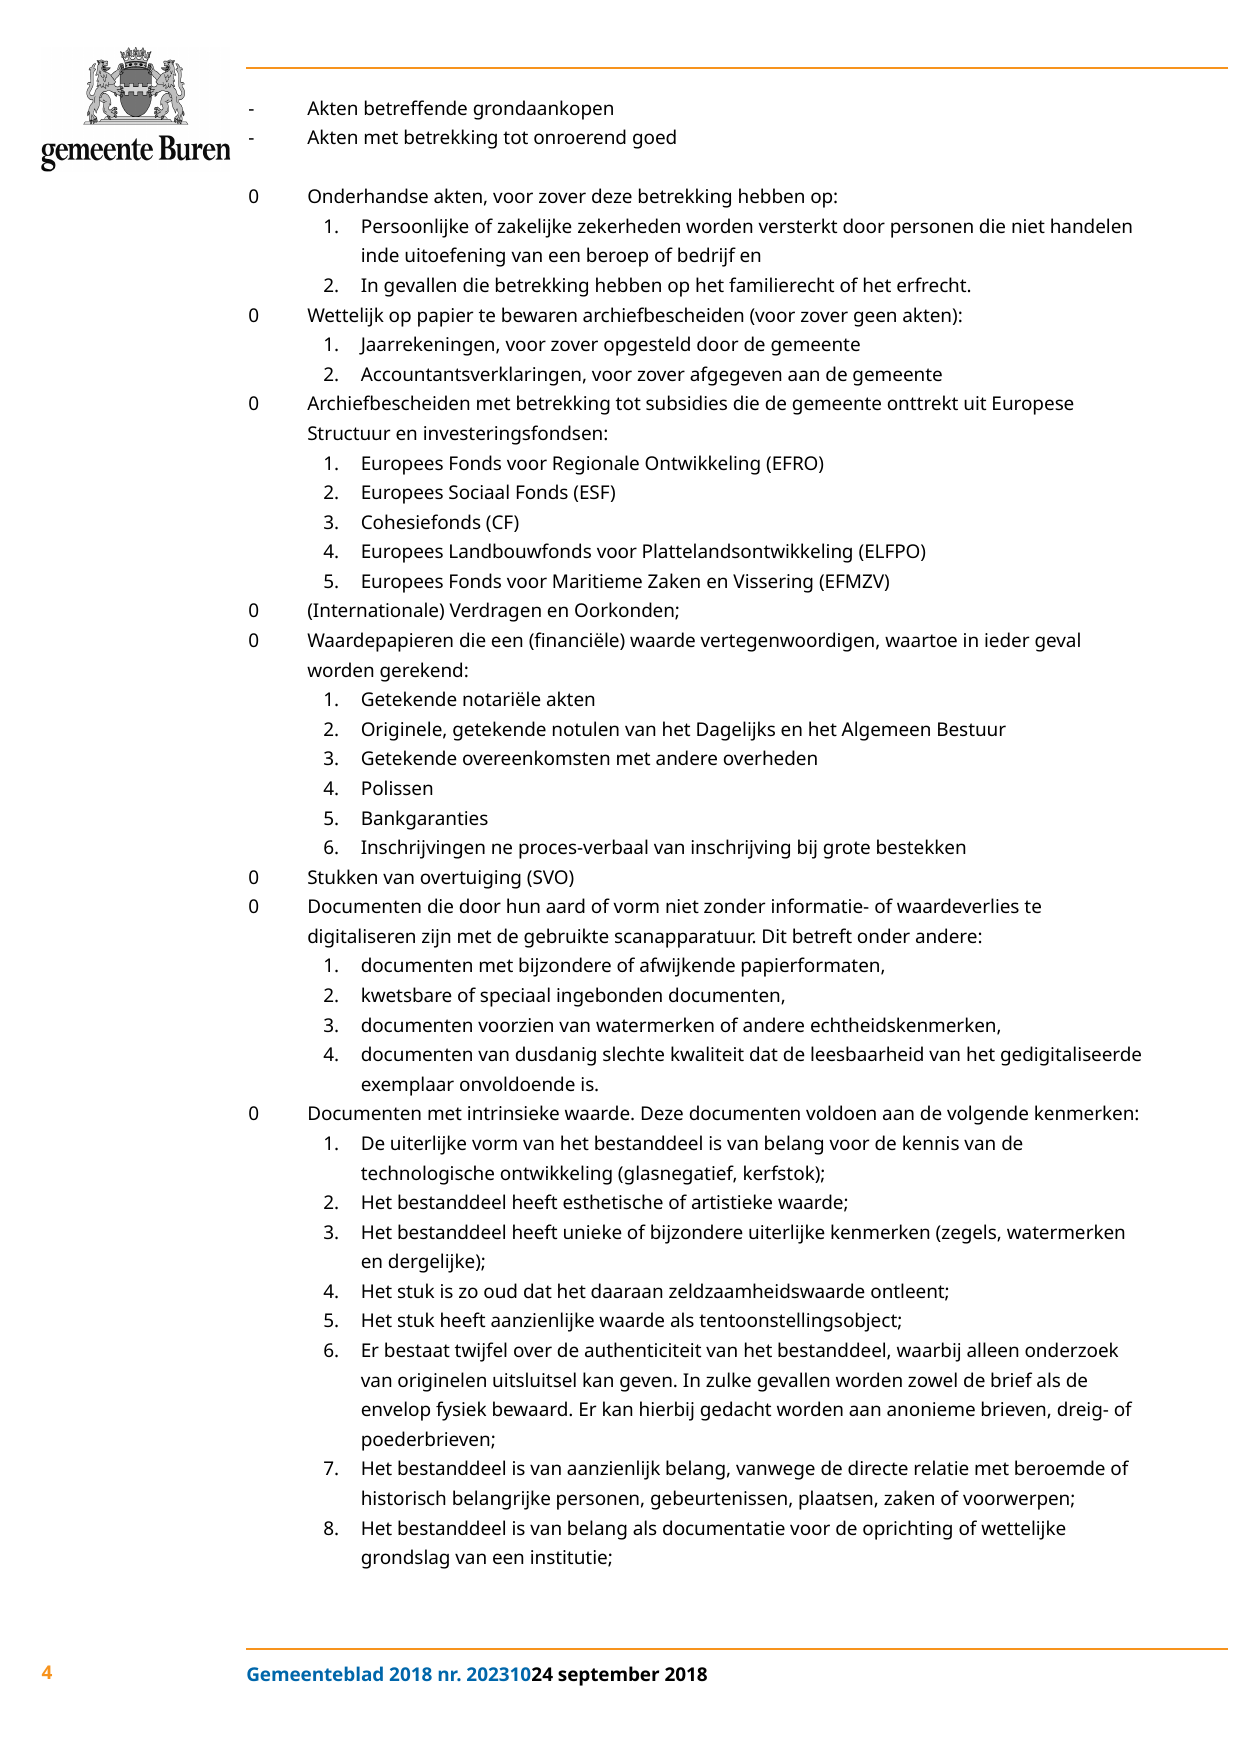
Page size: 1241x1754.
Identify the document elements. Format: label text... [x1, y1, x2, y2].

list Polissen [323, 775, 1152, 801]
list documenten met bijzondere of afwijkende papierformaten, [323, 953, 1152, 978]
list Het bestanddeel is van belang als documentatie voor de oprichting of wettelijke grondslag van een institutie; [323, 1515, 1152, 1570]
list Archiefbescheiden met betrekking tot subsidies die de gemeente onttrekt uit Europese Structuur en investeringsfondsen: [248, 391, 1152, 446]
list (Internationale) Verdragen en Oorkonden; [248, 598, 1152, 623]
list Bankgaranties [323, 805, 1152, 831]
list Jaarrekeningen, voor zover opgesteld door de gemeente [323, 331, 1152, 357]
list Europees Sociaal Fonds (ESF) [323, 479, 1152, 505]
list Europees Fonds voor Regionale Ontwikkeling (EFRO) [323, 450, 1152, 476]
list Het bestanddeel heeft esthetische of artistieke waarde; [323, 1189, 1152, 1215]
list documenten voorzien van watermerken of andere echtheidskenmerken, [323, 1012, 1152, 1038]
list Persoonlijke of zakelijke zekerheden worden versterkt door personen die niet handelen inde uitoefening van een beroep of bedrijf en [323, 213, 1152, 268]
list Het bestanddeel is van aanzienlijk belang, vanwege de directe relatie met beroemde of historisch belangrijke personen, gebeurtenissen, plaatsen, zaken of voorwerpen; [323, 1456, 1152, 1511]
list Het stuk is zo oud dat het daaraan zeldzaamheidswaarde ontleent; [323, 1278, 1152, 1304]
list Akten met betrekking tot onroerend goed [248, 124, 1152, 150]
list documenten van dusdanig slechte kwaliteit dat de leesbaarheid van het gedigitaliseerde exemplaar onvoldoende is. [323, 1041, 1152, 1097]
list In gevallen die betrekking hebben op het familierecht of het erfrecht. [323, 272, 1152, 298]
list Onderhandse akten, voor zover deze betrekking hebben op: [248, 183, 1152, 209]
picture [41, 47, 231, 172]
list Getekende notariële akten [323, 686, 1152, 712]
list Europees Fonds voor Maritieme Zaken en Vissering (EFMZV) [323, 568, 1152, 594]
list Het stuk heeft aanzienlijke waarde als tentoonstellingsobject; [323, 1308, 1152, 1333]
list Het bestanddeel heeft unieke of bijzondere uiterlijke kenmerken (zegels, watermerken en dergelijke); [323, 1219, 1152, 1274]
list Waardepapieren die een (financiële) waarde vertegenwoordigen, waartoe in ieder geval worden gerekend: [248, 627, 1152, 683]
list Akten betreffende grondaankopen [248, 95, 1152, 121]
list Stukken van overtuiging (SVO) [248, 864, 1152, 890]
list Accountantsverklaringen, voor zover afgegeven aan de gemeente [323, 361, 1152, 387]
list Documenten met intrinsieke waarde. Deze documenten voldoen aan de volgende kenmerken: [248, 1101, 1152, 1126]
list Inschrijvingen ne proces-verbaal van inschrijving bij grote bestekken [323, 834, 1152, 860]
list Originele, getekende notulen van het Dagelijks en het Algemeen Bestuur [323, 716, 1152, 742]
list Cohesiefonds (CF) [323, 509, 1152, 535]
list Wettelijk op papier te bewaren archiefbescheiden (voor zover geen akten): [248, 302, 1152, 328]
list kwetsbare of speciaal ingebonden documenten, [323, 982, 1152, 1008]
list De uiterlijke vorm van het bestanddeel is van belang voor de kennis van de technologische ontwikkeling (glasnegatief, kerfstok); [323, 1130, 1152, 1186]
list Getekende overeenkomsten met andere overheden [323, 746, 1152, 771]
list Er bestaat twijfel over de authenticiteit van het bestanddeel, waarbij alleen onderzoek van originelen uitsluitsel kan geven. In zulke gevallen worden zowel de brief als de envelop fysiek bewaard. Er kan hierbij gedacht worden aan anonieme brieven, dreig- of poederbrieven; [323, 1337, 1152, 1452]
list Europees Landbouwfonds voor Plattelandsontwikkeling (ELFPO) [323, 538, 1152, 564]
list Documenten die door hun aard of vorm niet zonder informatie- of waardeverlies te digitaliseren zijn met de gebruikte scanapparatuur. Dit betreft onder andere: [248, 893, 1152, 949]
